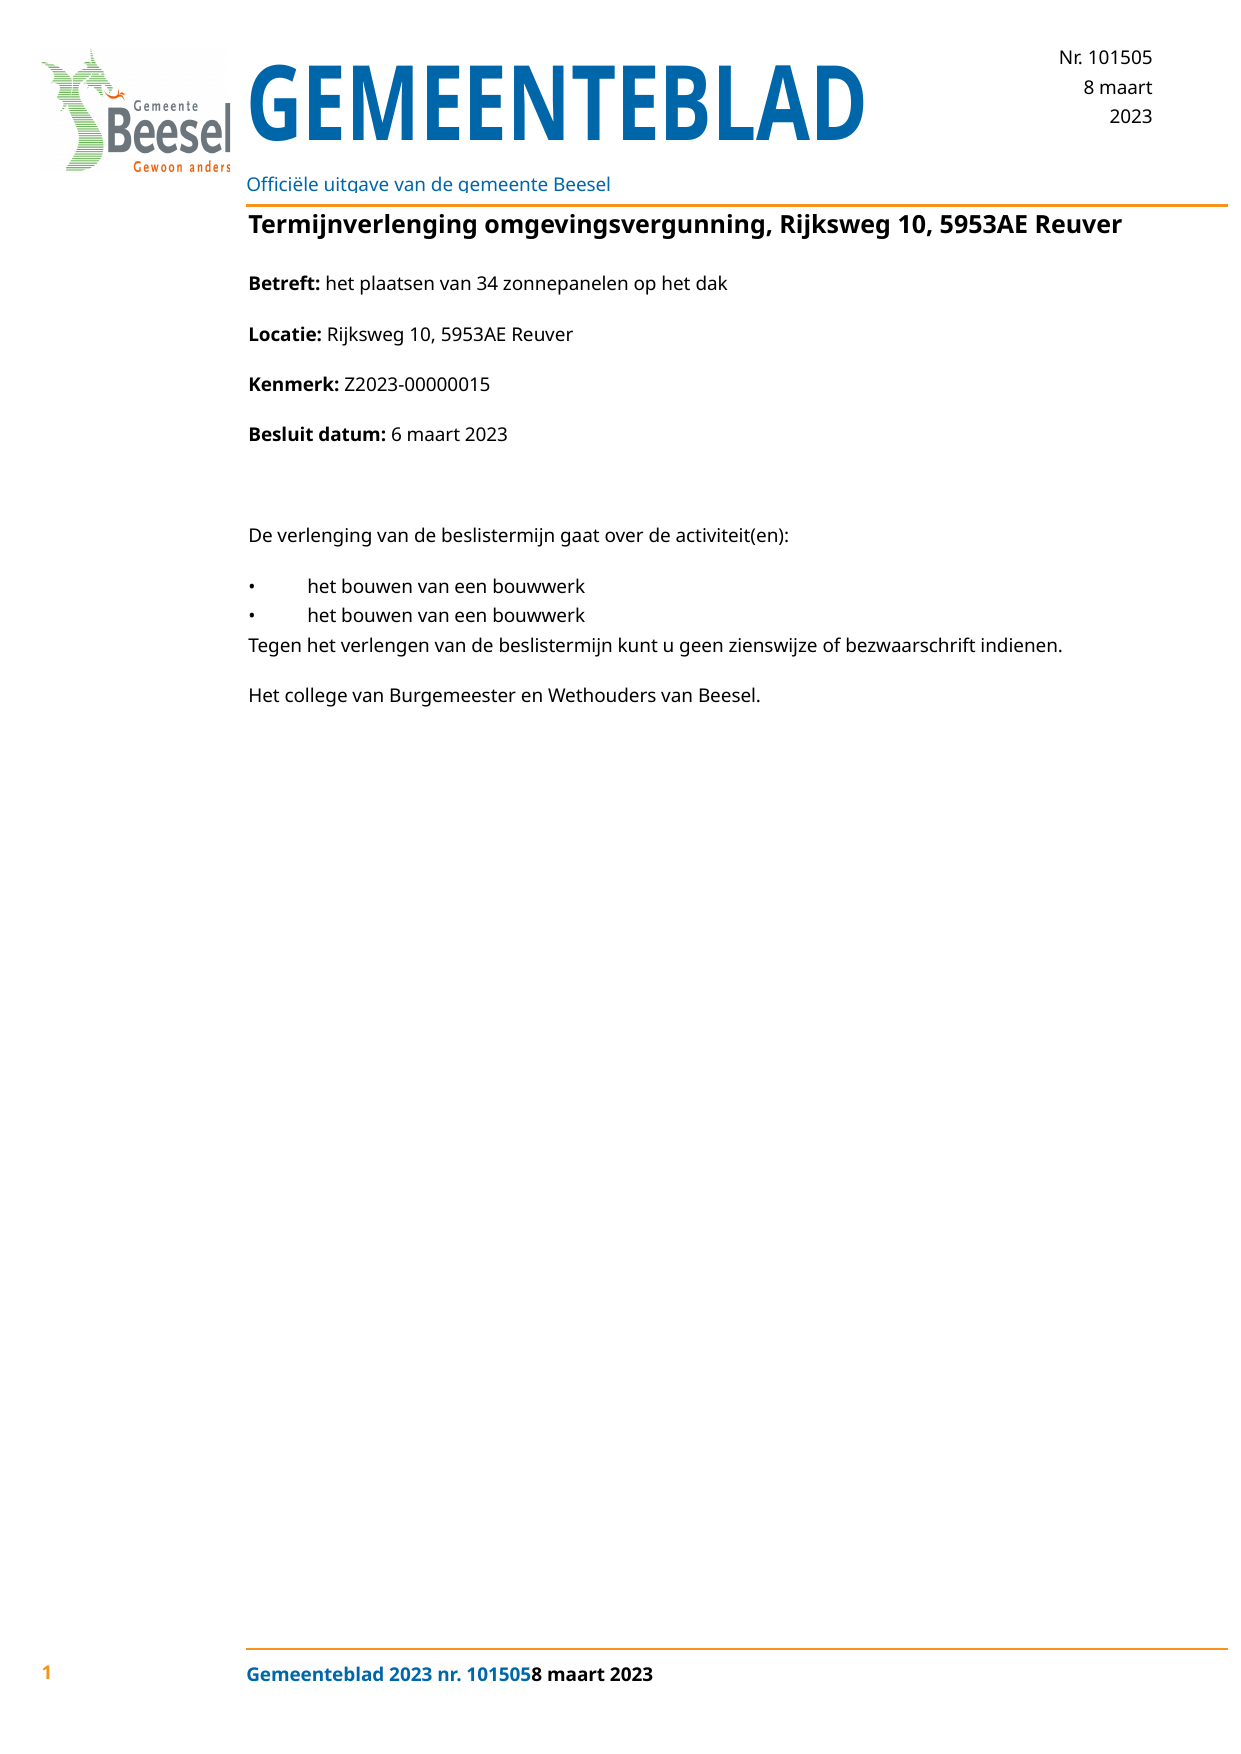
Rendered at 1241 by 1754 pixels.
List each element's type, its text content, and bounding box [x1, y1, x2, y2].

picture [41, 47, 231, 172]
text Termijnverlenging omgevingsvergunning, Rijksweg 10, 5953AE Reuver [248, 207, 1152, 241]
text Het college van Burgemeester en Wethouders van Beesel. [248, 682, 1152, 708]
text De verlenging van de beslistermijn gaat over de activiteit(en): [248, 522, 1152, 548]
text Locatie: Rijksweg 10, 5953AE Reuver [248, 321, 1152, 346]
text Betreft: het plaatsen van 34 zonnepanelen op het dak [248, 270, 1152, 296]
text Tegen het verlengen van de beslistermijn kunt u geen zienswijze of bezwaarschrift indienen. [248, 632, 1152, 658]
list het bouwen van een bouwwerk [248, 602, 1152, 628]
text Kenmerk: Z2023-00000015 [248, 371, 1152, 397]
text Besluit datum: 6 maart 2023 [248, 422, 1152, 447]
list het bouwen van een bouwwerk [248, 573, 1152, 598]
